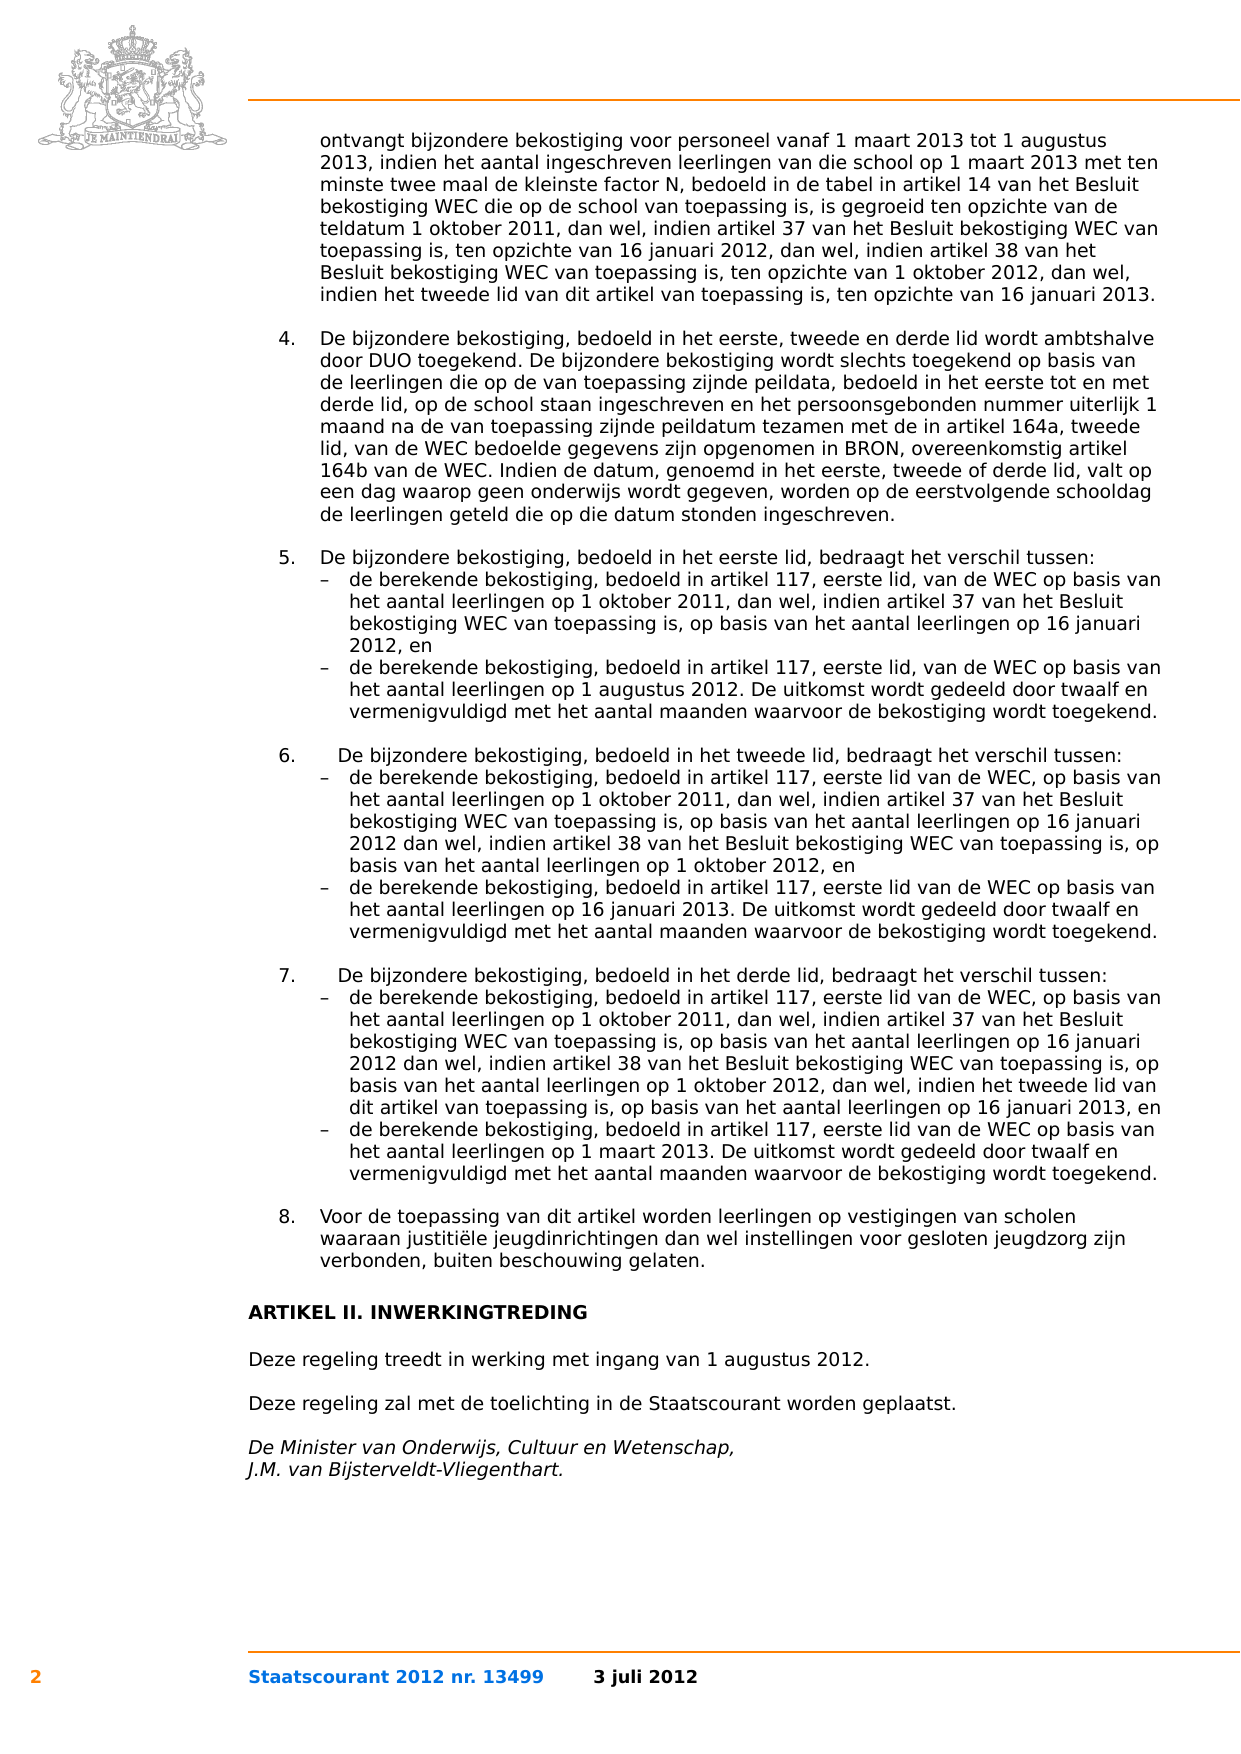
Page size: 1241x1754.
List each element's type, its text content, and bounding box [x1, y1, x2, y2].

text 5. De bijzondere bekostiging, bedoeld in het eerste lid, bedraagt het verschil tussen: [278, 547, 1163, 569]
text De Minister van Onderwijs, Cultuur en Wetenschap, J.M. van Bijsterveldt-Vliegenthart. [248, 1437, 1163, 1481]
subtitle ARTIKEL II. INWERKINGTREDING [248, 1302, 1163, 1324]
text 7. De bijzondere bekostiging, bedoeld in het derde lid, bedraagt het verschil tussen: [278, 965, 1163, 987]
text – de berekende bekostiging, bedoeld in artikel 117, eerste lid van de WEC, op basis van het aantal leerlingen op 1 oktober 2011, dan wel, indien artikel 37 van het Besluit bekostiging WEC van toepassing is, op basis van het aantal leerlingen op 16 januari 2012 dan wel, indien artikel 38 van het Besluit bekostiging WEC van toepassing is, op basis van het aantal leerlingen op 1 oktober 2012, en [319, 767, 1163, 877]
text – de berekende bekostiging, bedoeld in artikel 117, eerste lid van de WEC op basis van het aantal leerlingen op 1 maart 2013. De uitkomst wordt gedeeld door twaalf en vermenigvuldigd met het aantal maanden waarvoor de bekostiging wordt toegekend. [319, 1118, 1163, 1184]
text ontvangt bijzondere bekostiging voor personeel vanaf 1 maart 2013 tot 1 augustus 2013, indien het aantal ingeschreven leerlingen van die school op 1 maart 2013 met ten minste twee maal de kleinste factor N, bedoeld in de tabel in artikel 14 van het Besluit bekostiging WEC die op de school van toepassing is, is gegroeid ten opzichte van de teldatum 1 oktober 2011, dan wel, indien artikel 37 van het Besluit bekostiging WEC van toepassing is, ten opzichte van 16 januari 2012, dan wel, indien artikel 38 van het Besluit bekostiging WEC van toepassing is, ten opzichte van 1 oktober 2012, dan wel, indien het tweede lid van dit artikel van toepassing is, ten opzichte van 16 januari 2013. [278, 130, 1163, 306]
text 8. Voor de toepassing van dit artikel worden leerlingen op vestigingen van scholen waaraan justitiële jeugdinrichtingen dan wel instellingen voor gesloten jeugdzorg zijn verbonden, buiten beschouwing gelaten. [278, 1206, 1163, 1272]
picture [38, 25, 227, 150]
text Deze regeling zal met de toelichting in de Staatscourant worden geplaatst. [248, 1393, 1163, 1415]
text – de berekende bekostiging, bedoeld in artikel 117, eerste lid van de WEC op basis van het aantal leerlingen op 16 januari 2013. De uitkomst wordt gedeeld door twaalf en vermenigvuldigd met het aantal maanden waarvoor de bekostiging wordt toegekend. [319, 877, 1163, 943]
text – de berekende bekostiging, bedoeld in artikel 117, eerste lid van de WEC, op basis van het aantal leerlingen op 1 oktober 2011, dan wel, indien artikel 37 van het Besluit bekostiging WEC van toepassing is, op basis van het aantal leerlingen op 16 januari 2012 dan wel, indien artikel 38 van het Besluit bekostiging WEC van toepassing is, op basis van het aantal leerlingen op 1 oktober 2012, dan wel, indien het tweede lid van dit artikel van toepassing is, op basis van het aantal leerlingen op 16 januari 2013, en [319, 987, 1163, 1118]
text 4. De bijzondere bekostiging, bedoeld in het eerste, tweede en derde lid wordt ambtshalve door DUO toegekend. De bijzondere bekostiging wordt slechts toegekend op basis van de leerlingen die op de van toepassing zijnde peildata, bedoeld in het eerste tot en met derde lid, op de school staan ingeschreven en het persoonsgebonden nummer uiterlijk 1 maand na de van toepassing zijnde peildatum tezamen met de in artikel 164a, tweede lid, van de WEC bedoelde gegevens zijn opgenomen in BRON, overeenkomstig artikel 164b van de WEC. Indien de datum, genoemd in het eerste, tweede of derde lid, valt op een dag waarop geen onderwijs wordt gegeven, worden op de eerstvolgende schooldag de leerlingen geteld die op die datum stonden ingeschreven. [278, 328, 1163, 525]
text – de berekende bekostiging, bedoeld in artikel 117, eerste lid, van de WEC op basis van het aantal leerlingen op 1 oktober 2011, dan wel, indien artikel 37 van het Besluit bekostiging WEC van toepassing is, op basis van het aantal leerlingen op 16 januari 2012, en [319, 569, 1163, 657]
text – de berekende bekostiging, bedoeld in artikel 117, eerste lid, van de WEC op basis van het aantal leerlingen op 1 augustus 2012. De uitkomst wordt gedeeld door twaalf en vermenigvuldigd met het aantal maanden waarvoor de bekostiging wordt toegekend. [319, 657, 1163, 723]
text Deze regeling treedt in werking met ingang van 1 augustus 2012. [248, 1349, 1163, 1371]
text 6. De bijzondere bekostiging, bedoeld in het tweede lid, bedraagt het verschil tussen: [278, 745, 1163, 767]
